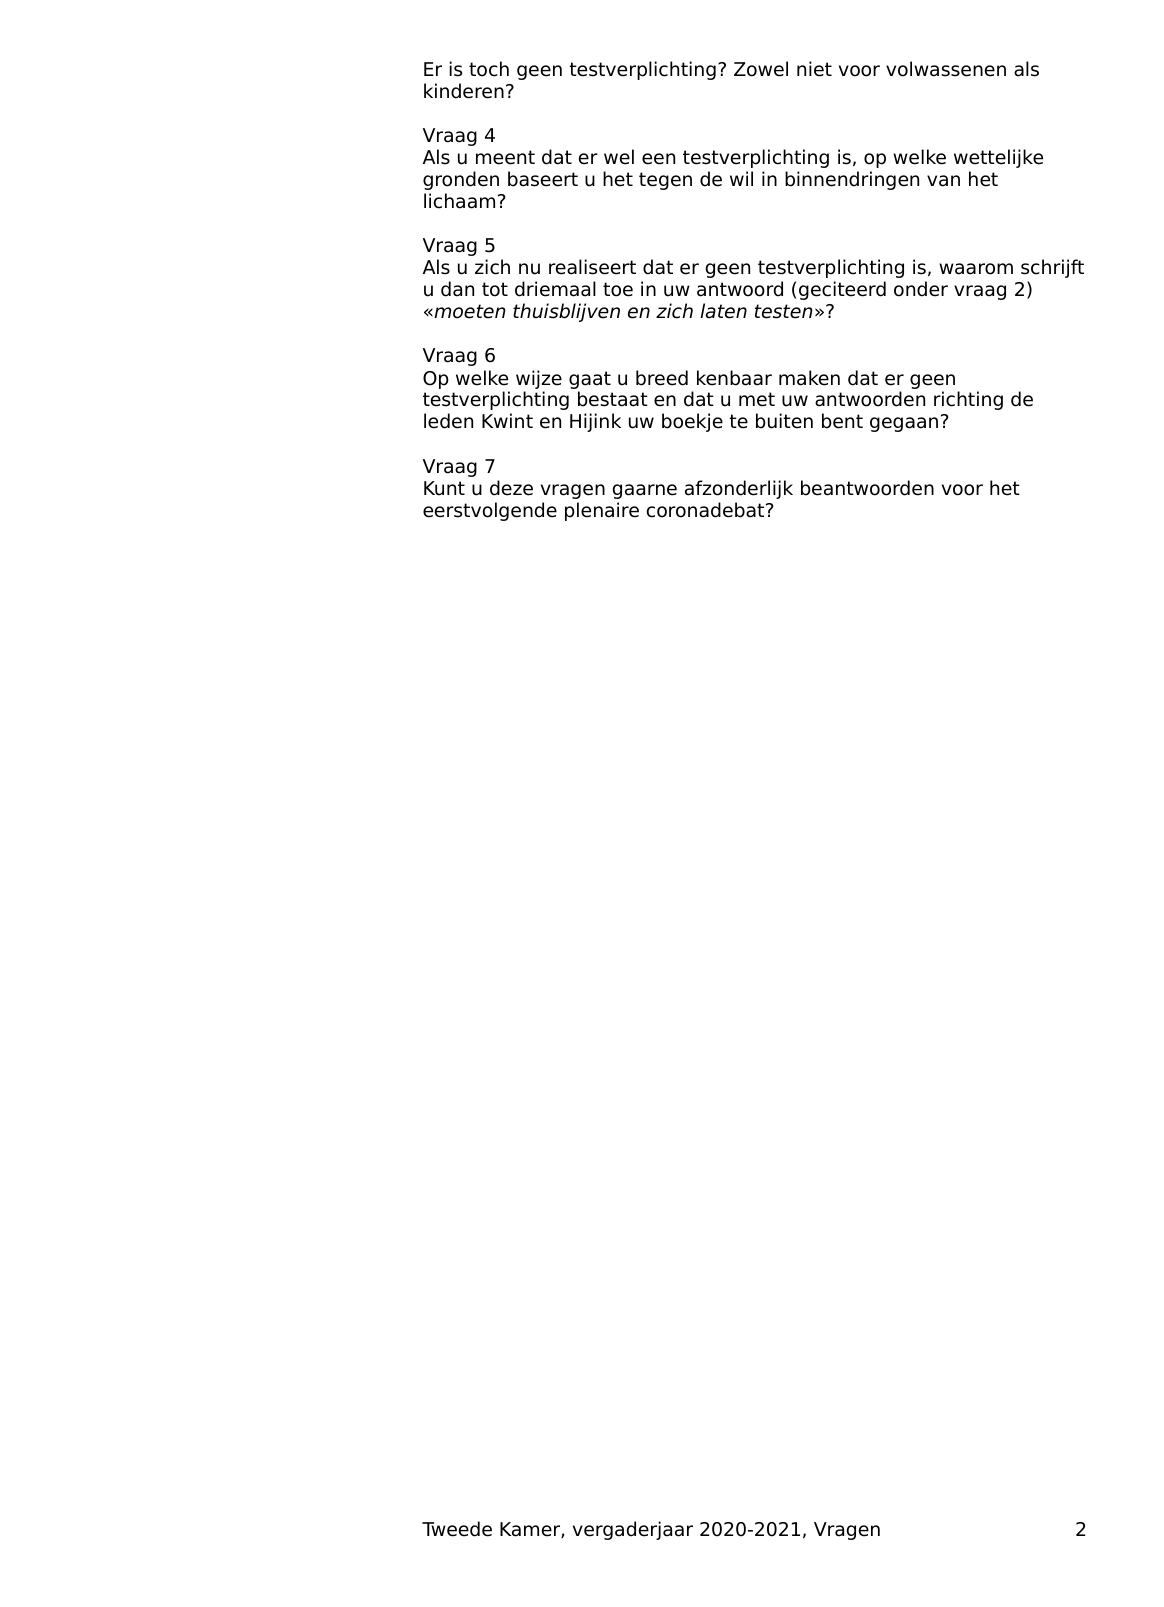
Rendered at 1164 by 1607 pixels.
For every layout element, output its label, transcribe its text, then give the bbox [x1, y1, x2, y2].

text Als u meent dat er wel een testverplichting is, op welke wettelijke gronden baseert u het tegen de wil in binnendringen van het lichaam? [422, 147, 1087, 213]
text Vraag 7 [422, 456, 1087, 477]
text Als u zich nu realiseert dat er geen testverplichting is, waarom schrijft u dan tot driemaal toe in uw antwoord (geciteerd onder vraag 2) «moeten thuisblijven en zich laten testen»? [422, 257, 1087, 323]
text Vraag 5 [422, 235, 1087, 257]
text Vraag 4 [422, 125, 1087, 147]
text Vraag 6 [422, 345, 1087, 367]
text Op welke wijze gaat u breed kenbaar maken dat er geen testverplichting bestaat en dat u met uw antwoorden richting de leden Kwint en Hijink uw boekje te buiten bent gegaan? [422, 367, 1087, 433]
text Kunt u deze vragen gaarne afzonderlijk beantwoorden voor het eerstvolgende plenaire coronadebat? [422, 477, 1087, 521]
text Er is toch geen testverplichting? Zowel niet voor volwassenen als kinderen? [422, 59, 1087, 103]
